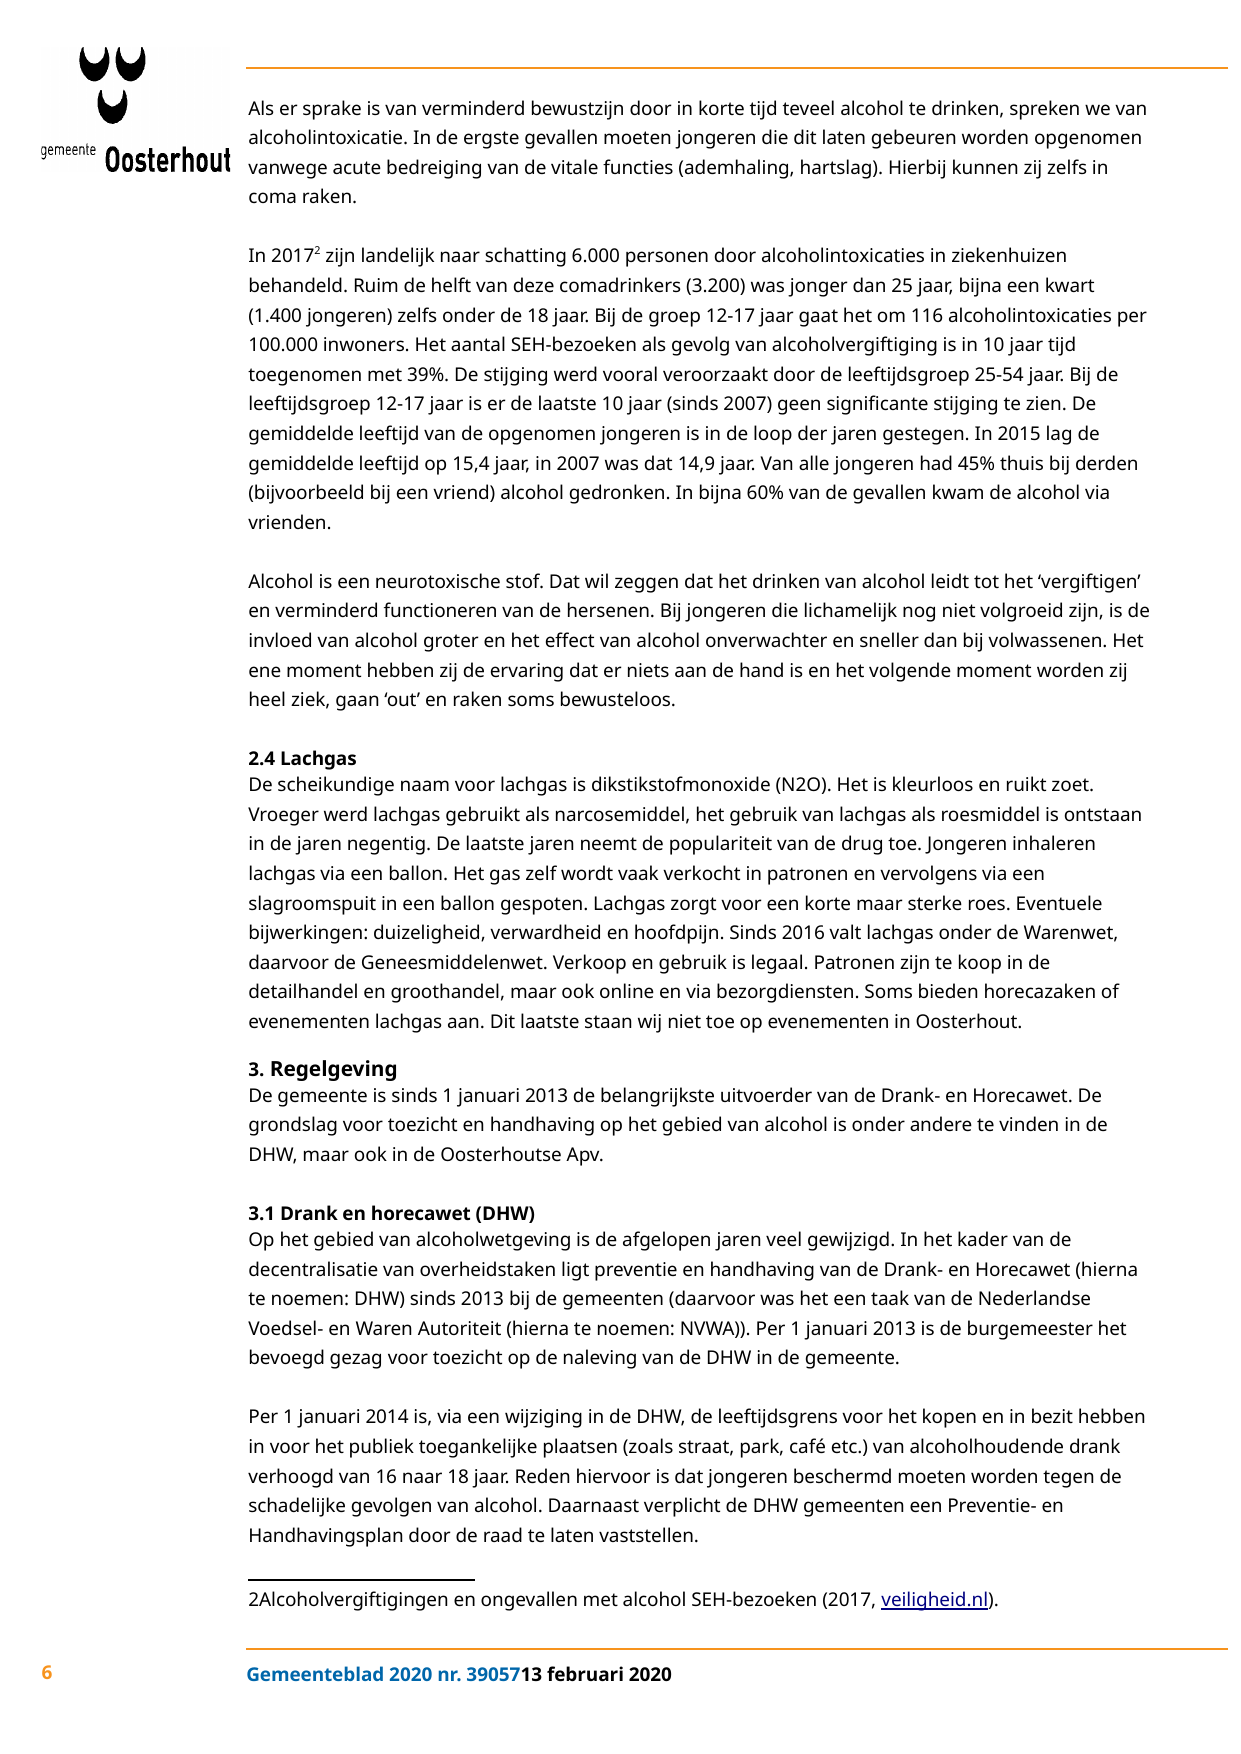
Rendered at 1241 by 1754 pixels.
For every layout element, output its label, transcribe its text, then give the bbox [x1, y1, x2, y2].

text Alcoholvergiftigingen en ongevallen met alcohol SEH-bezoeken (2017, veiligheid.nl). [248, 1586, 1152, 1612]
text 2.4 Lachgas [248, 746, 1152, 771]
text Op het gebied van alcoholwetgeving is de afgelopen jaren veel gewijzigd. In het kader van de decentralisatie van overheidstaken ligt preventie en handhaving van de Drank- en Horecawet (hierna te noemen: DHW) sinds 2013 bij de gemeenten (daarvoor was het een taak van de Nederlandse Voedsel- en Waren Autoriteit (hierna te noemen: NVWA)). Per 1 januari 2013 is de burgemeester het bevoegd gezag voor toezicht op de naleving van de DHW in de gemeente. [248, 1226, 1152, 1370]
text Als er sprake is van verminderd bewustzijn door in korte tijd teveel alcohol te drinken, spreken we van alcoholintoxicatie. In de ergste gevallen moeten jongeren die dit laten gebeuren worden opgenomen vanwege acute bedreiging van de vitale functies (ademhaling, hartslag). Hierbij kunnen zij zelfs in coma raken. [248, 95, 1152, 209]
picture [41, 47, 231, 172]
text In 2017 zijn landelijk naar schatting 6.000 personen door alcoholintoxicaties in ziekenhuizen behandeld. Ruim de helft van deze comadrinkers (3.200) was jonger dan 25 jaar, bijna een kwart (1.400 jongeren) zelfs onder de 18 jaar. Bij de groep 12-17 jaar gaat het om 116 alcoholintoxicaties per 100.000 inwoners. Het aantal SEH-bezoeken als gevolg van alcoholvergiftiging is in 10 jaar tijd toegenomen met 39%. De stijging werd vooral veroorzaakt door de leeftijdsgroep 25-54 jaar. Bij de leeftijdsgroep 12-17 jaar is er de laatste 10 jaar (sinds 2007) geen significante stijging te zien. De gemiddelde leeftijd van de opgenomen jongeren is in de loop der jaren gestegen. In 2015 lag de gemiddelde leeftijd op 15,4 jaar, in 2007 was dat 14,9 jaar. Van alle jongeren had 45% thuis bij derden (bijvoorbeeld bij een vriend) alcohol gedronken. In bijna 60% van de gevallen kwam de alcohol via vrienden. [248, 243, 1152, 535]
text De scheikundige naam voor lachgas is dikstikstofmonoxide (N2O). Het is kleurloos en ruikt zoet. Vroeger werd lachgas gebruikt als narcosemiddel, het gebruik van lachgas als roesmiddel is ontstaan in de jaren negentig. De laatste jaren neemt de populariteit van de drug toe. Jongeren inhaleren lachgas via een ballon. Het gas zelf wordt vaak verkocht in patronen en vervolgens via een slagroomspuit in een ballon gespoten. Lachgas zorgt voor een korte maar sterke roes. Eventuele bijwerkingen: duizeligheid, verwardheid en hoofdpijn. Sinds 2016 valt lachgas onder de Warenwet, daarvoor de Geneesmiddelenwet. Verkoop en gebruik is legaal. Patronen zijn te koop in de detailhandel en groothandel, maar ook online en via bezorgdiensten. Soms bieden horecazaken of evenementen lachgas aan. Dit laatste staan wij niet toe op evenementen in Oosterhout. [248, 771, 1152, 1034]
text 3. Regelgeving [248, 1054, 1152, 1082]
text 3.1 Drank en horecawet (DHW) [248, 1200, 1152, 1226]
text De gemeente is sinds 1 januari 2013 de belangrijkste uitvoerder van de Drank- en Horecawet. De grondslag voor toezicht en handhaving op het gebied van alcohol is onder andere te vinden in de DHW, maar ook in de Oosterhoutse Apv. [248, 1082, 1152, 1167]
text Alcohol is een neurotoxische stof. Dat wil zeggen dat het drinken van alcohol leidt tot het ‘vergiftigen’ en verminderd functioneren van de hersenen. Bij jongeren die lichamelijk nog niet volgroeid zijn, is de invloed van alcohol groter en het effect van alcohol onverwachter en sneller dan bij volwassenen. Het ene moment hebben zij de ervaring dat er niets aan de hand is en het volgende moment worden zij heel ziek, gaan ‘out’ en raken soms bewusteloos. [248, 568, 1152, 712]
text Per 1 januari 2014 is, via een wijziging in de DHW, de leeftijdsgrens voor het kopen en in bezit hebben in voor het publiek toegankelijke plaatsen (zoals straat, park, café etc.) van alcoholhoudende drank verhoogd van 16 naar 18 jaar. Reden hiervoor is dat jongeren beschermd moeten worden tegen de schadelijke gevolgen van alcohol. Daarnaast verplicht de DHW gemeenten een Preventie- en Handhavingsplan door de raad te laten vaststellen. [248, 1404, 1152, 1548]
